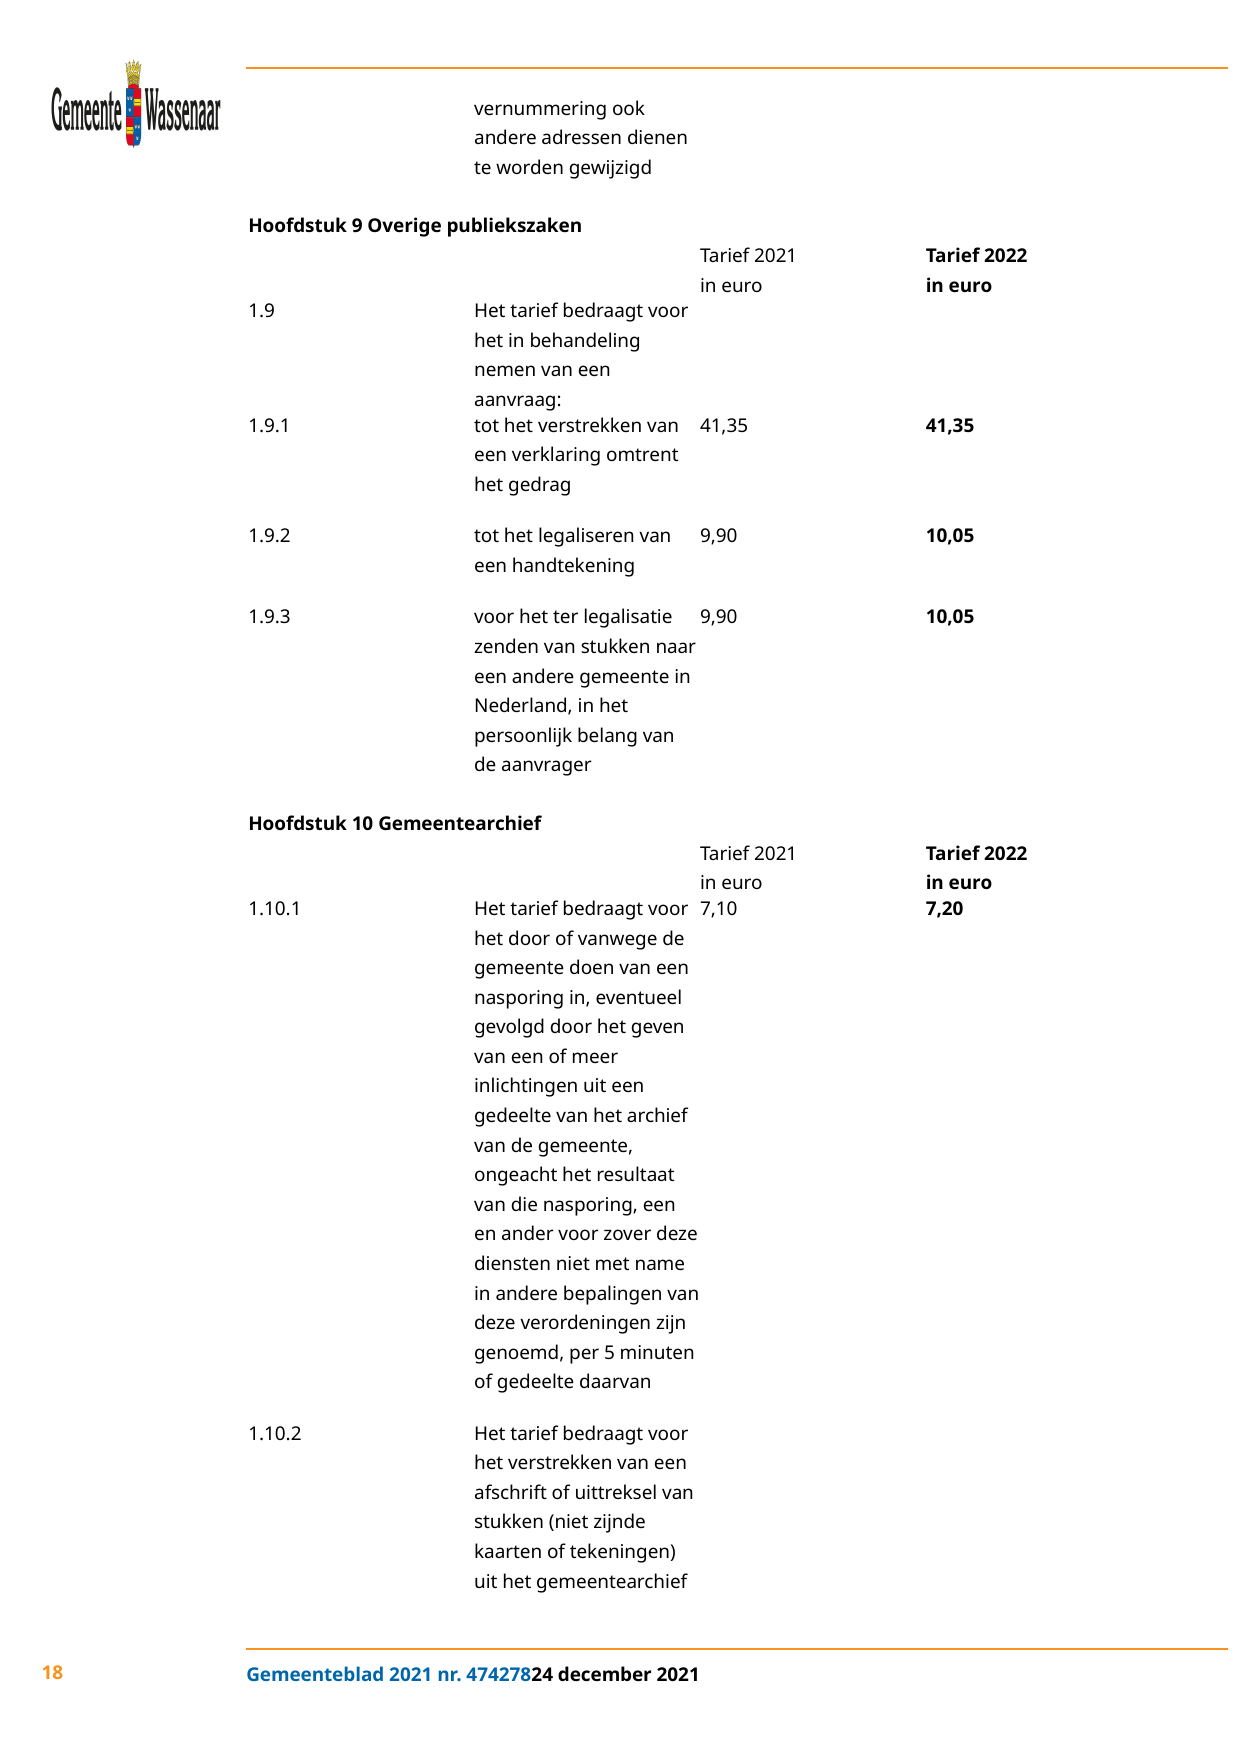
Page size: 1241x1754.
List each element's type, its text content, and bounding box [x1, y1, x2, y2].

table_cell [926, 95, 1152, 180]
table_cell 7,20 [926, 895, 1152, 1394]
table_cell 1.9.1 [248, 412, 474, 497]
table_cell [474, 578, 700, 604]
table_cell 10,05 [926, 523, 1152, 578]
table_cell [700, 1394, 926, 1420]
picture [41, 47, 231, 172]
table_cell [474, 1394, 700, 1420]
table_header Tarief 2022 in euro [926, 242, 1152, 297]
table_cell 41,35 [926, 412, 1152, 497]
table_header Tarief 2022 in euro [926, 840, 1152, 895]
table_cell [700, 1420, 926, 1593]
table_cell [926, 497, 1152, 523]
table_cell [700, 298, 926, 412]
table_cell 9,90 [700, 523, 926, 578]
text Hoofdstuk 10 Gemeentearchief [248, 810, 1152, 836]
table_cell [248, 95, 474, 180]
table_cell 1.9.3 [248, 604, 474, 777]
table_cell tot het verstrekken van een verklaring omtrent het gedrag [474, 412, 700, 497]
text Hoofdstuk 9 Overige publiekszaken [248, 212, 1152, 238]
table_cell 7,10 [700, 895, 926, 1394]
table_cell Het tarief bedraagt voor het verstrekken van een afschrift of uittreksel van stukken (niet zijnde kaarten of tekeningen) uit het gemeentearchief [474, 1420, 700, 1593]
table_cell [926, 298, 1152, 412]
table_cell [700, 578, 926, 604]
table_header Tarief 2021 in euro [700, 840, 926, 895]
table_cell 10,05 [926, 604, 1152, 777]
table_cell [248, 1394, 474, 1420]
table_cell [926, 1420, 1152, 1593]
table_cell [700, 497, 926, 523]
table_cell tot het legaliseren van een handtekening [474, 523, 700, 578]
table_cell 9,90 [700, 604, 926, 777]
table_cell [248, 578, 474, 604]
table_cell vernummering ook andere adressen dienen te worden gewijzigd [474, 95, 700, 180]
table_header [248, 840, 474, 895]
table_header [474, 242, 700, 297]
table_header Tarief 2021 in euro [700, 242, 926, 297]
table_header [248, 242, 474, 297]
table_cell 1.10.1 [248, 895, 474, 1394]
table_cell [926, 1394, 1152, 1420]
table_header [474, 840, 700, 895]
table_cell Het tarief bedraagt voor het in behandeling nemen van een aanvraag: [474, 298, 700, 412]
table_cell 41,35 [700, 412, 926, 497]
table_cell voor het ter legalisatie zenden van stukken naar een andere gemeente in Nederland, in het persoonlijk belang van de aanvrager [474, 604, 700, 777]
table_cell [926, 578, 1152, 604]
table_cell 1.10.2 [248, 1420, 474, 1593]
table_cell [700, 95, 926, 180]
table_cell 1.9.2 [248, 523, 474, 578]
table_cell Het tarief bedraagt voor het door of vanwege de gemeente doen van een nasporing in, eventueel gevolgd door het geven van een of meer inlichtingen uit een gedeelte van het archief van de gemeente, ongeacht het resultaat van die nasporing, een en ander voor zover deze diensten niet met name in andere bepalingen van deze verordeningen zijn genoemd, per 5 minuten of gedeelte daarvan [474, 895, 700, 1394]
table_cell [248, 497, 474, 523]
table_cell 1.9 [248, 298, 474, 412]
table_cell [474, 497, 700, 523]
